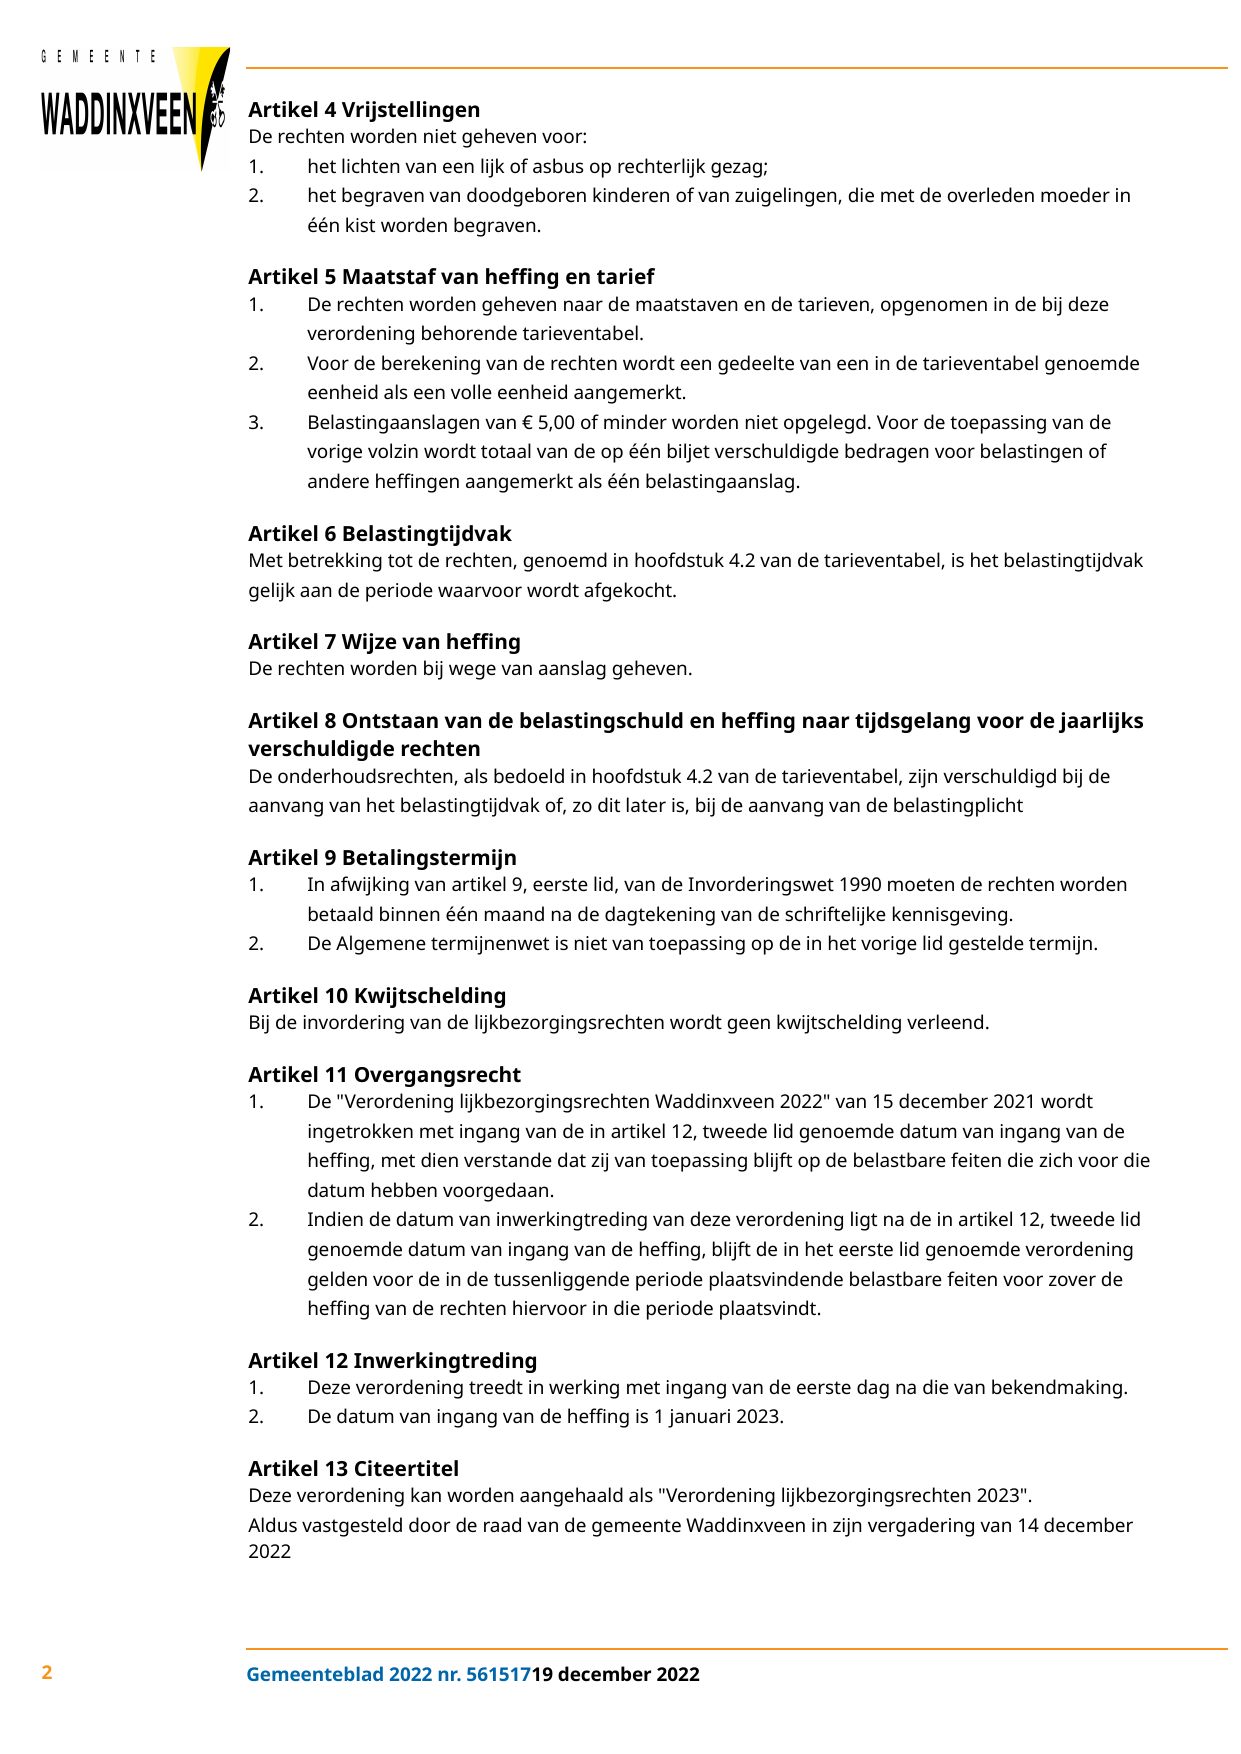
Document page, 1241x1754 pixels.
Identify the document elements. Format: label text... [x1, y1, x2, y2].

text Artikel 12 Inwerkingtreding [248, 1346, 1152, 1374]
text Aldus vastgesteld door de raad van de gemeente Waddinxveen in zijn vergadering van 14 december 2022 [248, 1512, 1152, 1564]
text Artikel 9 Betalingstermijn [248, 843, 1152, 871]
list De datum van ingang van de heffing is 1 januari 2023. [248, 1404, 1152, 1429]
text Deze verordening kan worden aangehaald als "Verordening lijkbezorgingsrechten 2023". [248, 1483, 1152, 1508]
text Artikel 11 Overgangsrecht [248, 1060, 1152, 1088]
text Artikel 13 Citeertitel [248, 1454, 1152, 1483]
text Artikel 10 Kwijtschelding [248, 981, 1152, 1009]
list In afwijking van artikel 9, eerste lid, van de Invorderingswet 1990 moeten de rechten worden betaald binnen één maand na de dagtekening van de schriftelijke kennisgeving. [248, 871, 1152, 927]
text De onderhoudsrechten, als bedoeld in hoofdstuk 4.2 van de tarieventabel, zijn verschuldigd bij de aanvang van het belastingtijdvak of, zo dit later is, bij de aanvang van de belastingplicht [248, 763, 1152, 818]
picture [41, 47, 231, 172]
list De rechten worden geheven naar de maatstaven en de tarieven, opgenomen in de bij deze verordening behorende tarieventabel. [248, 291, 1152, 346]
text Artikel 5 Maatstaf van heffing en tarief [248, 262, 1152, 291]
list het begraven van doodgeboren kinderen of van zuigelingen, die met de overleden moeder in één kist worden begraven. [248, 182, 1152, 238]
list De "Verordening lijkbezorgingsrechten Waddinxveen 2022" van 15 december 2021 wordt ingetrokken met ingang van de in artikel 12, tweede lid genoemde datum van ingang van de heffing, met dien verstande dat zij van toepassing blijft op de belastbare feiten die zich voor die datum hebben voorgedaan. [248, 1088, 1152, 1203]
list Indien de datum van inwerkingtreding van deze verordening ligt na de in artikel 12, tweede lid genoemde datum van ingang van de heffing, blijft de in het eerste lid genoemde verordening gelden voor de in de tussenliggende periode plaatsvindende belastbare feiten voor zover de heffing van de rechten hiervoor in die periode plaatsvindt. [248, 1207, 1152, 1321]
list De Algemene termijnenwet is niet van toepassing op de in het vorige lid gestelde termijn. [248, 931, 1152, 956]
text Artikel 6 Belastingtijdvak [248, 519, 1152, 547]
list het lichten van een lijk of asbus op rechterlijk gezag; [248, 153, 1152, 178]
text De rechten worden niet geheven voor: [248, 123, 1152, 149]
list Voor de berekening van de rechten wordt een gedeelte van een in de tarieventabel genoemde eenheid als een volle eenheid aangemerkt. [248, 350, 1152, 405]
list Deze verordening treedt in werking met ingang van de eerste dag na die van bekendmaking. [248, 1374, 1152, 1400]
text Artikel 7 Wijze van heffing [248, 627, 1152, 656]
text Met betrekking tot de rechten, genoemd in hoofdstuk 4.2 van de tarieventabel, is het belastingtijdvak gelijk aan de periode waarvoor wordt afgekocht. [248, 547, 1152, 602]
list Belastingaanslagen van € 5,00 of minder worden niet opgelegd. Voor de toepassing van de vorige volzin wordt totaal van de op één biljet verschuldigde bedragen voor belastingen of andere heffingen aangemerkt als één belastingaanslag. [248, 409, 1152, 494]
text Artikel 4 Vrijstellingen [248, 95, 1152, 123]
text Artikel 8 Ontstaan van de belastingschuld en heffing naar tijdsgelang voor de jaarlijks verschuldigde rechten [248, 706, 1152, 763]
text De rechten worden bij wege van aanslag geheven. [248, 656, 1152, 681]
text Bij de invordering van de lijkbezorgingsrechten wordt geen kwijtschelding verleend. [248, 1009, 1152, 1035]
